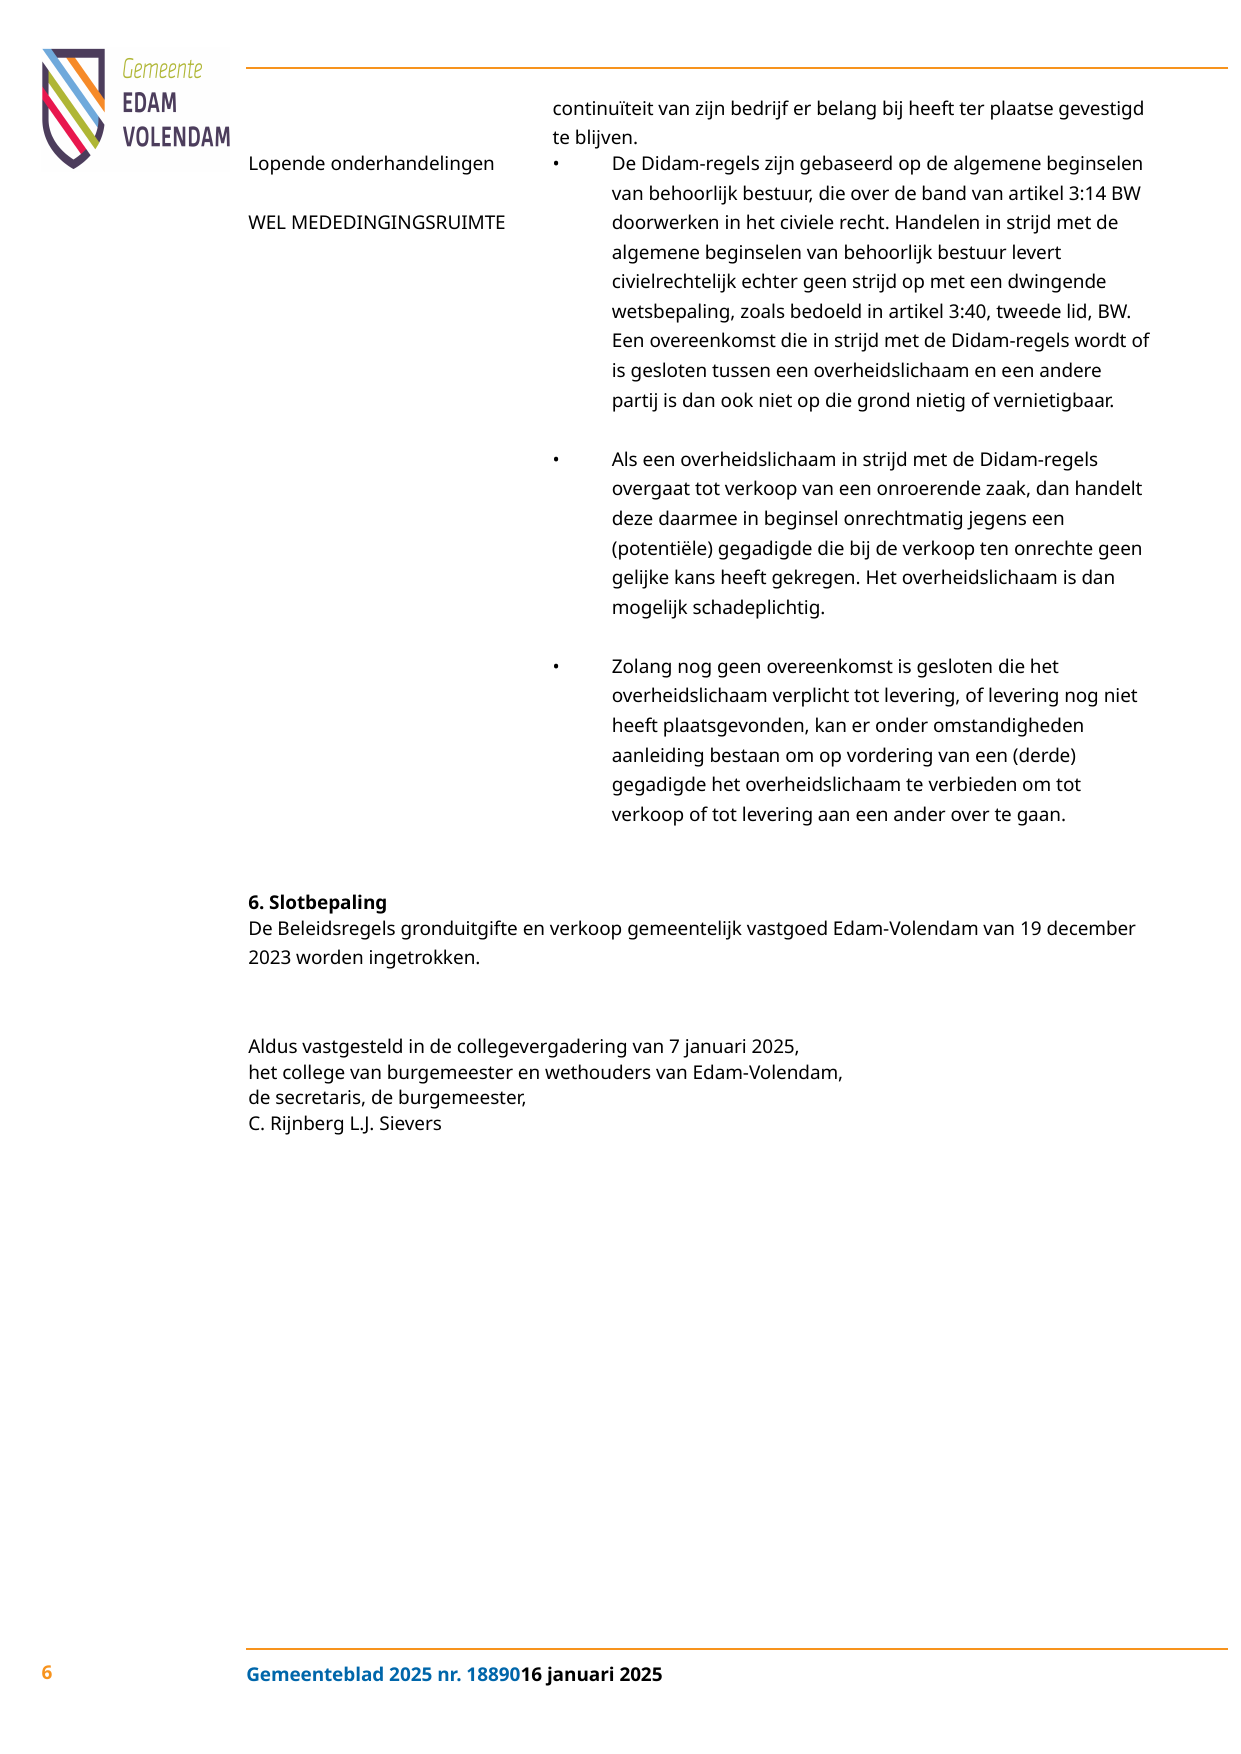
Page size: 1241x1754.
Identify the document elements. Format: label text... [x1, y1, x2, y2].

text C. Rijnberg L.J. Sievers [248, 1110, 1152, 1136]
table_cell continuïteit van zijn bedrijf er belang bij heeft ter plaatse gevestigd te blijven. [553, 95, 1152, 150]
table_cell [248, 95, 552, 150]
table_cell Lopende onderhandelingen WEL MEDEDINGINGSRUIMTE [248, 150, 552, 856]
text het college van burgemeester en wethouders van Edam-Volendam, [248, 1059, 1152, 1084]
text 6. Slotbepaling [248, 889, 1152, 915]
text De Beleidsregels gronduitgifte en verkoop gemeentelijk vastgoed Edam-Volendam van 19 december 2023 worden ingetrokken. [248, 915, 1152, 970]
text Aldus vastgesteld in de collegevergadering van 7 januari 2025, [248, 1033, 1152, 1059]
picture [41, 47, 231, 172]
table_cell De Didam-regels zijn gebaseerd op de algemene beginselen van behoorlijk bestuur, die over de band van artikel 3:14 BW doorwerken in het civiele recht. Handelen in strijd met de algemene beginselen van behoorlijk bestuur levert civielrechtelijk echter geen strijd op met een dwingende wetsbepaling, zoals bedoeld in artikel 3:40, tweede lid, BW. Een overeenkomst die in strijd met de Didam-regels wordt of is gesloten tussen een overheidslichaam en een andere partij is dan ook niet op die grond nietig of vernietigbaar. Als een overheidslichaam in strijd met de Didam-regels overgaat tot verkoop van een onroerende zaak, dan handelt deze daarmee in beginsel onrechtmatig jegens een (potentiële) gegadigde die bij de verkoop ten onrechte geen gelijke kans heeft gekregen. Het overheidslichaam is dan mogelijk schadeplichtig. Zolang nog geen overeenkomst is gesloten die het overheidslichaam verplicht tot levering, of levering nog niet heeft plaatsgevonden, kan er onder omstandigheden aanleiding bestaan om op vordering van een (derde) gegadigde het overheidslichaam te verbieden om tot verkoop of tot levering aan een ander over te gaan. [553, 150, 1152, 856]
text de secretaris, de burgemeester, [248, 1084, 1152, 1110]
